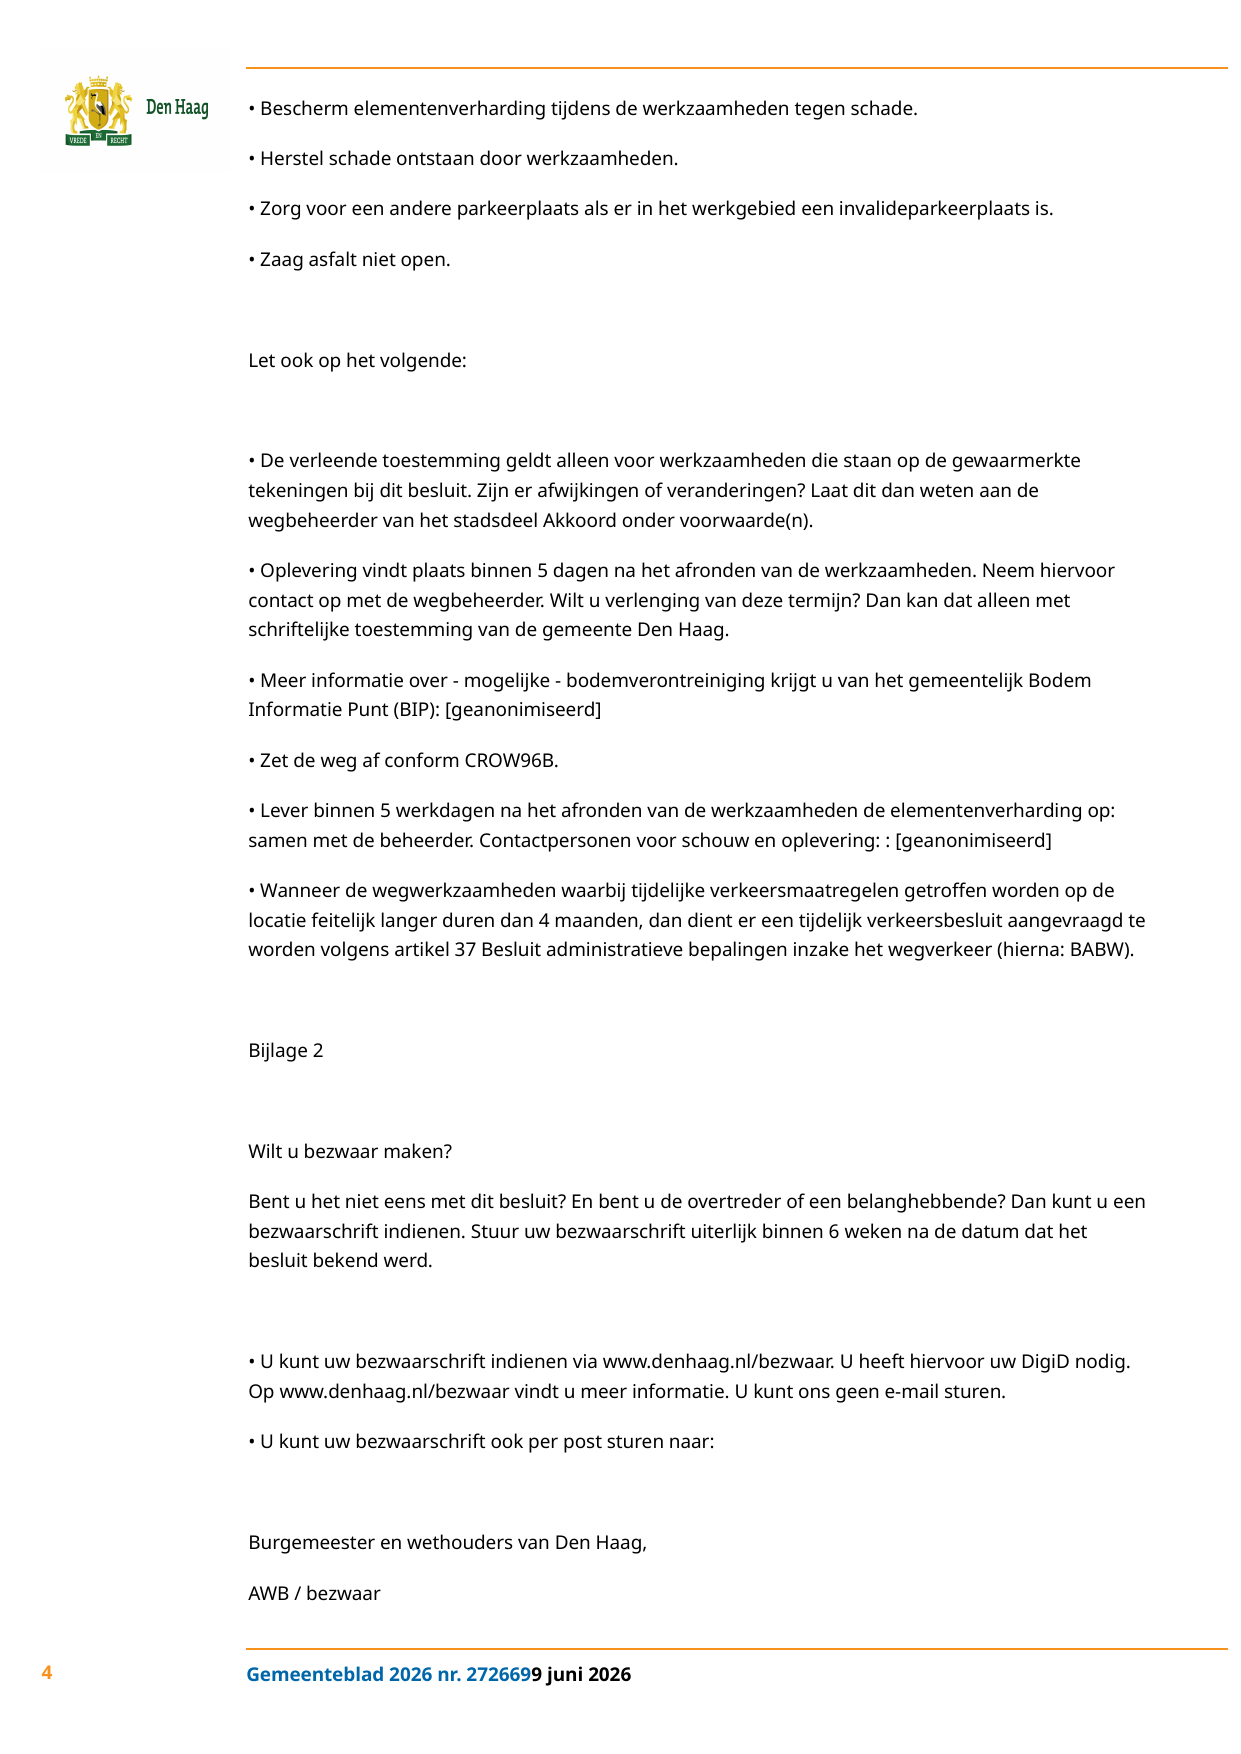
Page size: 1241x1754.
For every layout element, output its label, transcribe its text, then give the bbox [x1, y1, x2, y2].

text • Bescherm elementenverharding tijdens de werkzaamheden tegen schade. [248, 95, 1152, 121]
picture [41, 47, 231, 172]
text • Meer informatie over - mogelijke - bodemverontreiniging krijgt u van het gemeentelijk Bodem Informatie Punt (BIP): [geanonimiseerd] [248, 667, 1152, 722]
text Wilt u bezwaar maken? [248, 1138, 1152, 1164]
text • Herstel schade ontstaan door werkzaamheden. [248, 145, 1152, 171]
text • Wanneer de wegwerkzaamheden waarbij tijdelijke verkeersmaatregelen getroffen worden op de locatie feitelijk langer duren dan 4 maanden, dan dient er een tijdelijk verkeersbesluit aangevraagd te worden volgens artikel 37 Besluit administratieve bepalingen inzake het wegverkeer (hierna: BABW). [248, 877, 1152, 962]
text Bent u het niet eens met dit besluit? En bent u de overtreder of een belanghebbende? Dan kunt u een bezwaarschrift indienen. Stuur uw bezwaarschrift uiterlijk binnen 6 weken na de datum dat het besluit bekend werd. [248, 1188, 1152, 1273]
text • Zet de weg af conform CROW96B. [248, 747, 1152, 773]
text • U kunt uw bezwaarschrift indienen via www.denhaag.nl/bezwaar. U heeft hiervoor uw DigiD nodig. Op www.denhaag.nl/bezwaar vindt u meer informatie. U kunt ons geen e-mail sturen. [248, 1348, 1152, 1404]
text Bijlage 2 [248, 1037, 1152, 1063]
text • Oplevering vindt plaats binnen 5 dagen na het afronden van de werkzaamheden. Neem hiervoor contact op met de wegbeheerder. Wilt u verlenging van deze termijn? Dan kan dat alleen met schriftelijke toestemming van de gemeente Den Haag. [248, 557, 1152, 642]
text • De verleende toestemming geldt alleen voor werkzaamheden die staan op de gewaarmerkte tekeningen bij dit besluit. Zijn er afwijkingen of veranderingen? Laat dit dan weten aan de wegbeheerder van het stadsdeel Akkoord onder voorwaarde(n). [248, 448, 1152, 533]
text • Zorg voor een andere parkeerplaats als er in het werkgebied een invalideparkeerplaats is. [248, 196, 1152, 221]
text Let ook op het volgende: [248, 347, 1152, 373]
text • Lever binnen 5 werkdagen na het afronden van de werkzaamheden de elementenverharding op: samen met de beheerder. Contactpersonen voor schouw en oplevering: : [geanonimiseerd] [248, 797, 1152, 853]
text • U kunt uw bezwaarschrift ook per post sturen naar: [248, 1428, 1152, 1454]
text Burgemeester en wethouders van Den Haag, [248, 1529, 1152, 1555]
text • Zaag asfalt niet open. [248, 246, 1152, 272]
text AWB / bezwaar [248, 1580, 1152, 1606]
